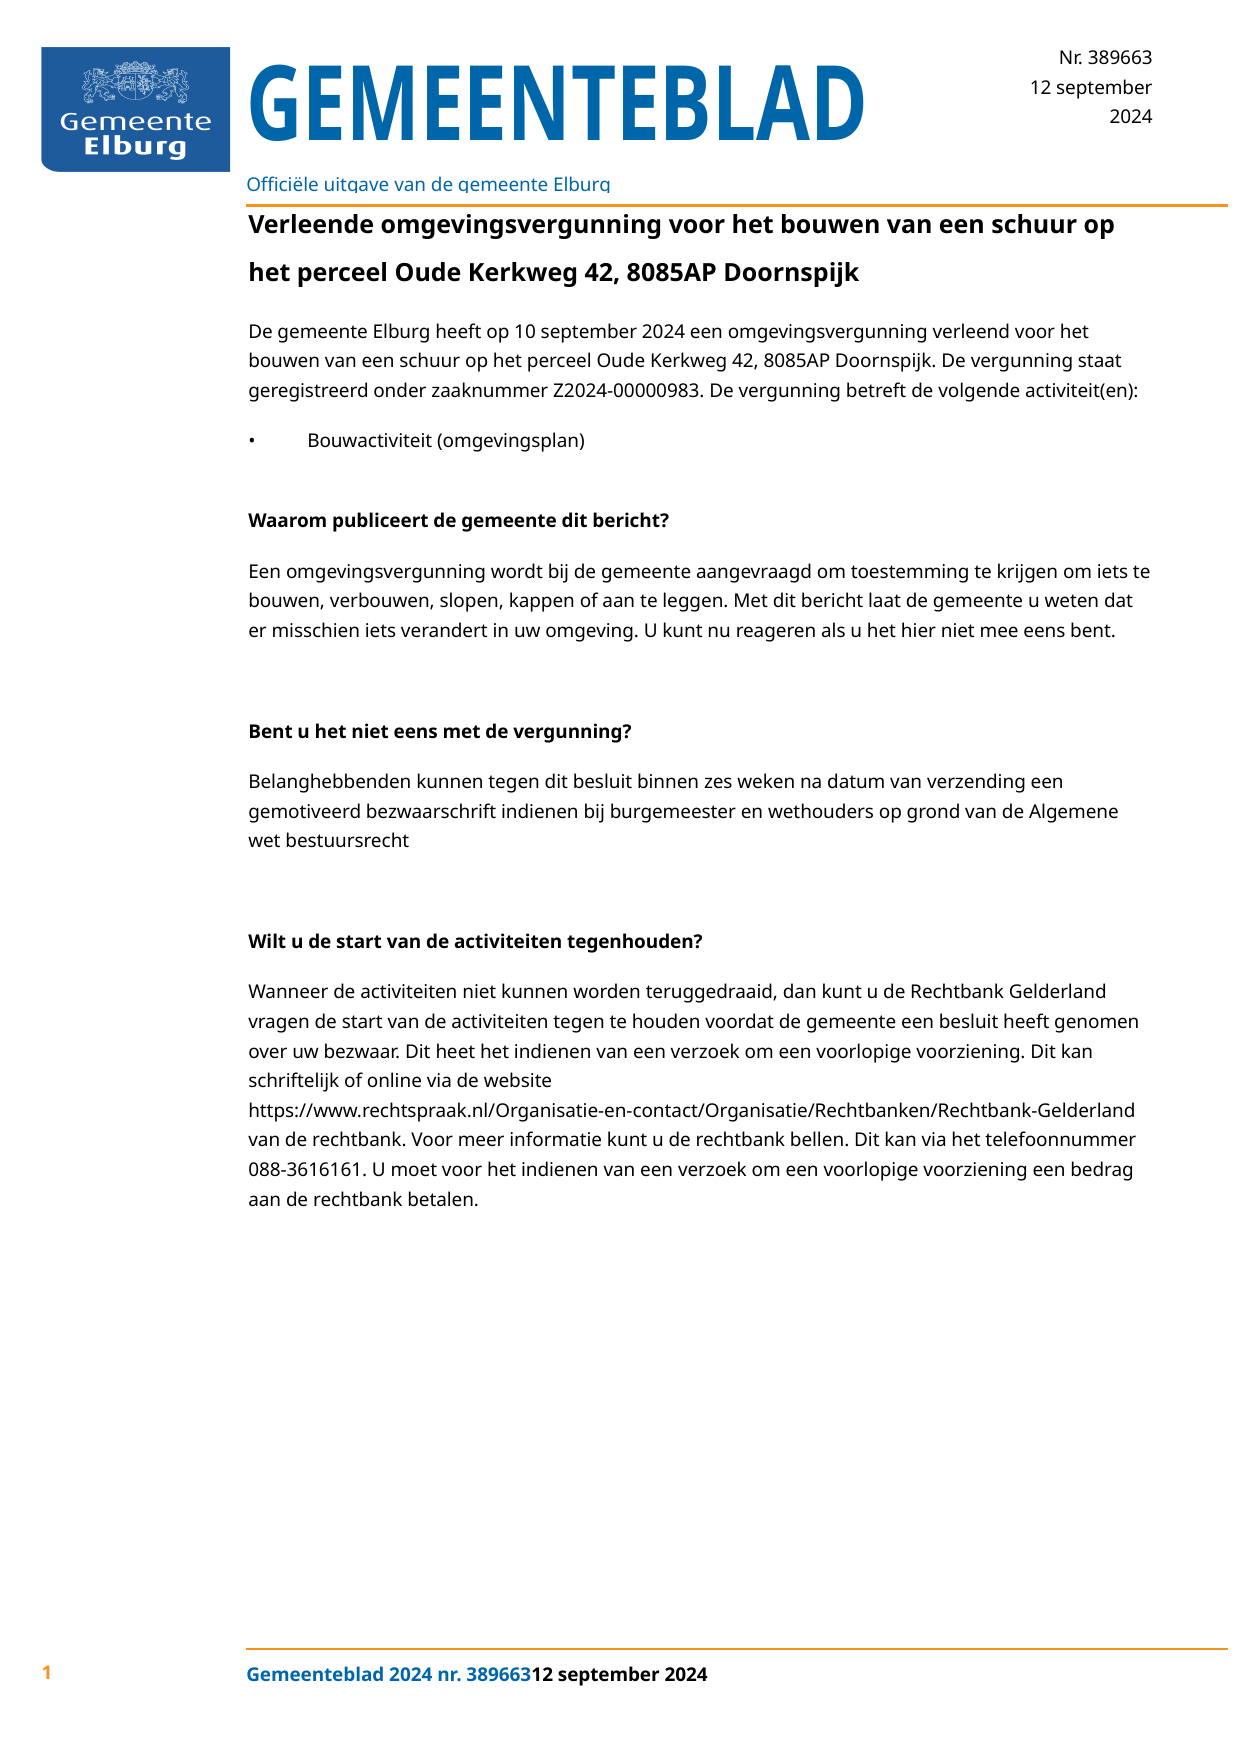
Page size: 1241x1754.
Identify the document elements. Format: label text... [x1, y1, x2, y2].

picture [41, 47, 231, 172]
text Verleende omgevingsvergunning voor het bouwen van een schuur op het perceel Oude Kerkweg 42, 8085AP Doornspijk [248, 207, 1152, 288]
text De gemeente Elburg heeft op 10 september 2024 een omgevingsvergunning verleend voor het bouwen van een schuur op het perceel Oude Kerkweg 42, 8085AP Doornspijk. De vergunning staat geregistreerd onder zaaknummer Z2024-00000983. De vergunning betreft de volgende activiteit(en): [248, 318, 1152, 403]
text Een omgevingsvergunning wordt bij de gemeente aangevraagd om toestemming te krijgen om iets te bouwen, verbouwen, slopen, kappen of aan te leggen. Met dit bericht laat de gemeente u weten dat er misschien iets verandert in uw omgeving. U kunt nu reageren als u het hier niet mee eens bent. [248, 558, 1152, 643]
text Waarom publiceert de gemeente dit bericht? [248, 507, 1152, 533]
list Bouwactiviteit (omgevingsplan) [248, 427, 1152, 453]
text Belanghebbenden kunnen tegen dit besluit binnen zes weken na datum van verzending een gemotiveerd bezwaarschrift indienen bij burgemeester en wethouders op grond van de Algemene wet bestuursrecht [248, 768, 1152, 853]
text Bent u het niet eens met de vergunning? [248, 718, 1152, 744]
text Wanneer de activiteiten niet kunnen worden teruggedraaid, dan kunt u de Rechtbank Gelderland vragen de start van de activiteiten tegen te houden voordat de gemeente een besluit heeft genomen over uw bezwaar. Dit heet het indienen van een verzoek om een voorlopige voorziening. Dit kan schriftelijk of online via de website https://www.rechtspraak.nl/Organisatie-en-contact/Organisatie/Rechtbanken/Rechtbank-Gelderland van de rechtbank. Voor meer informatie kunt u de rechtbank bellen. Dit kan via het telefoonnummer 088-3616161. U moet voor het indienen van een verzoek om een voorlopige voorziening een bedrag aan de rechtbank betalen. [248, 979, 1152, 1212]
text Wilt u de start van de activiteiten tegenhouden? [248, 928, 1152, 954]
